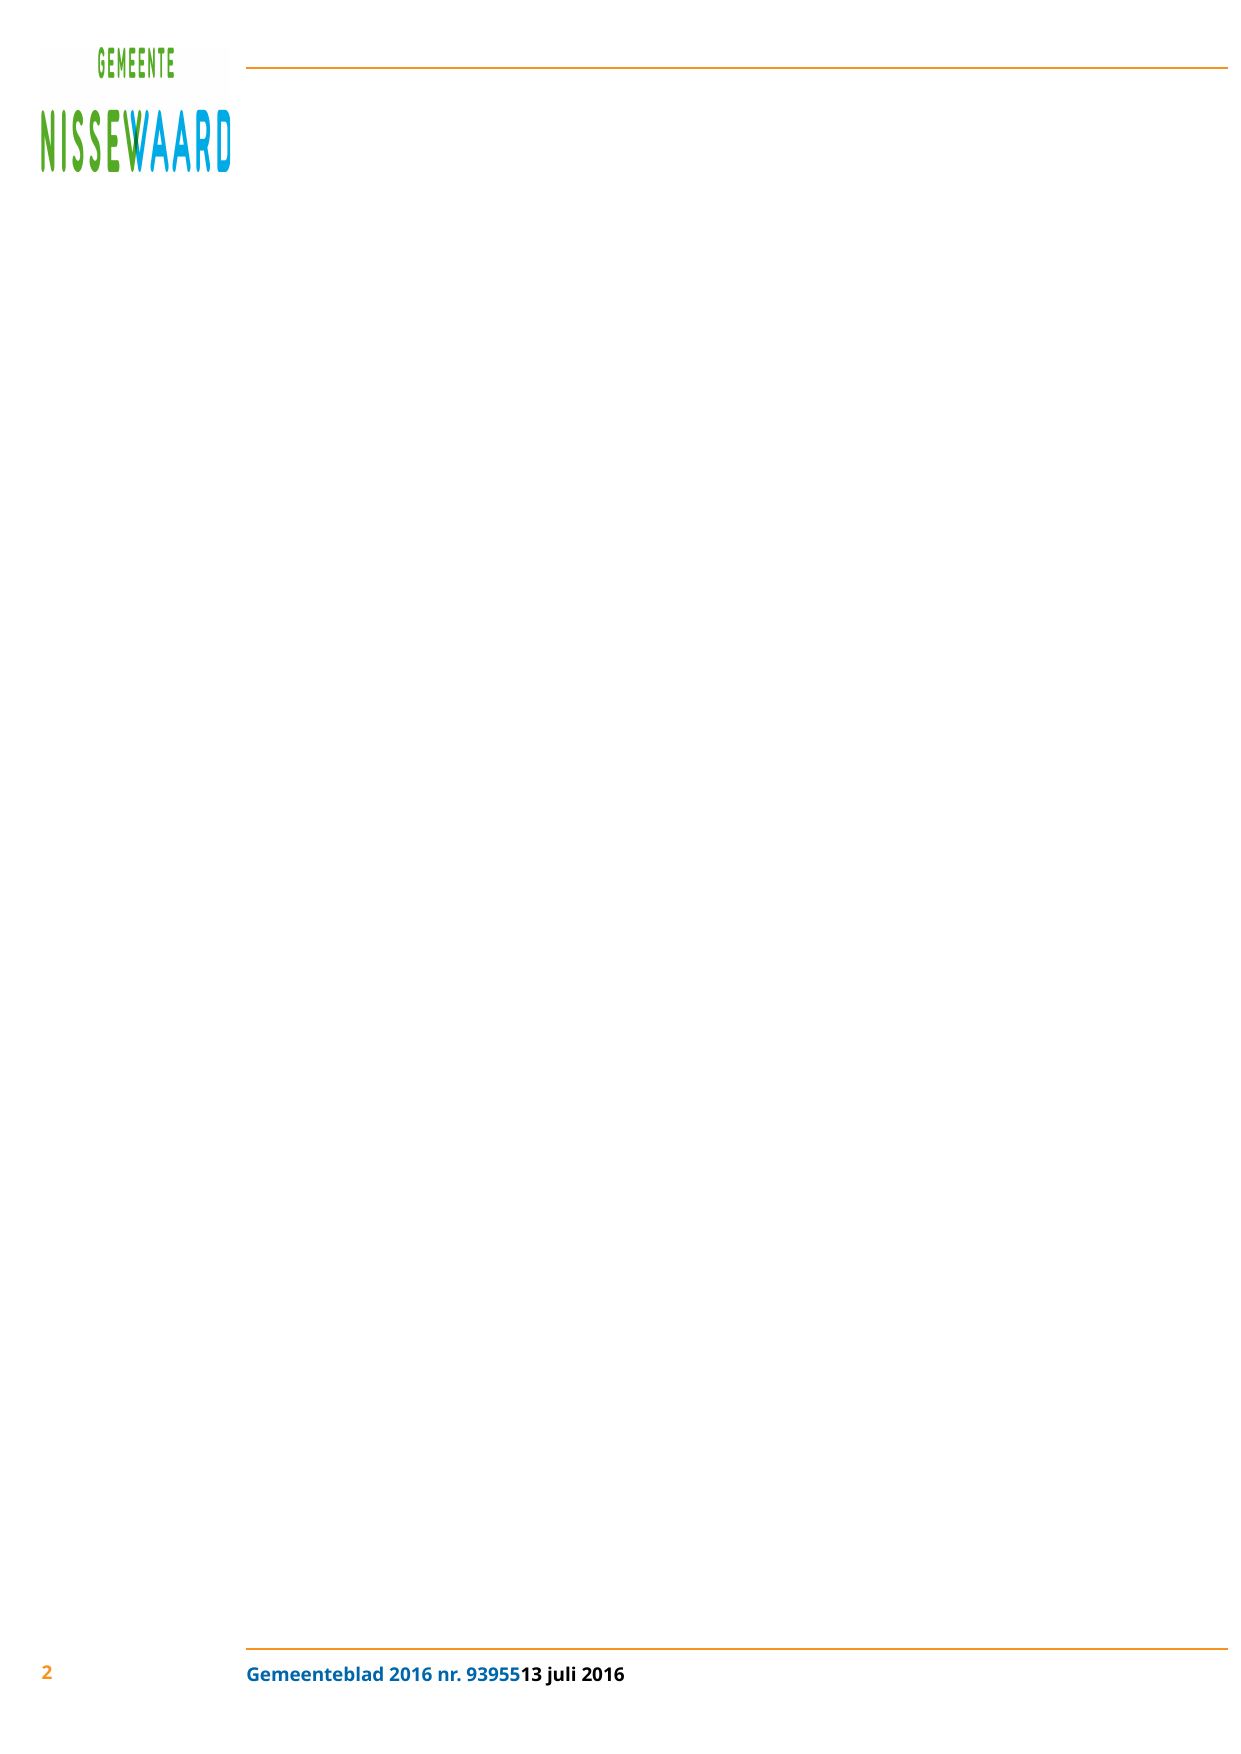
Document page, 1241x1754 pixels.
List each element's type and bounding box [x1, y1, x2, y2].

picture [200, 151, 206, 172]
picture [201, 122, 206, 138]
picture [222, 122, 227, 160]
picture [154, 157, 165, 172]
picture [176, 157, 187, 172]
picture [41, 47, 231, 172]
